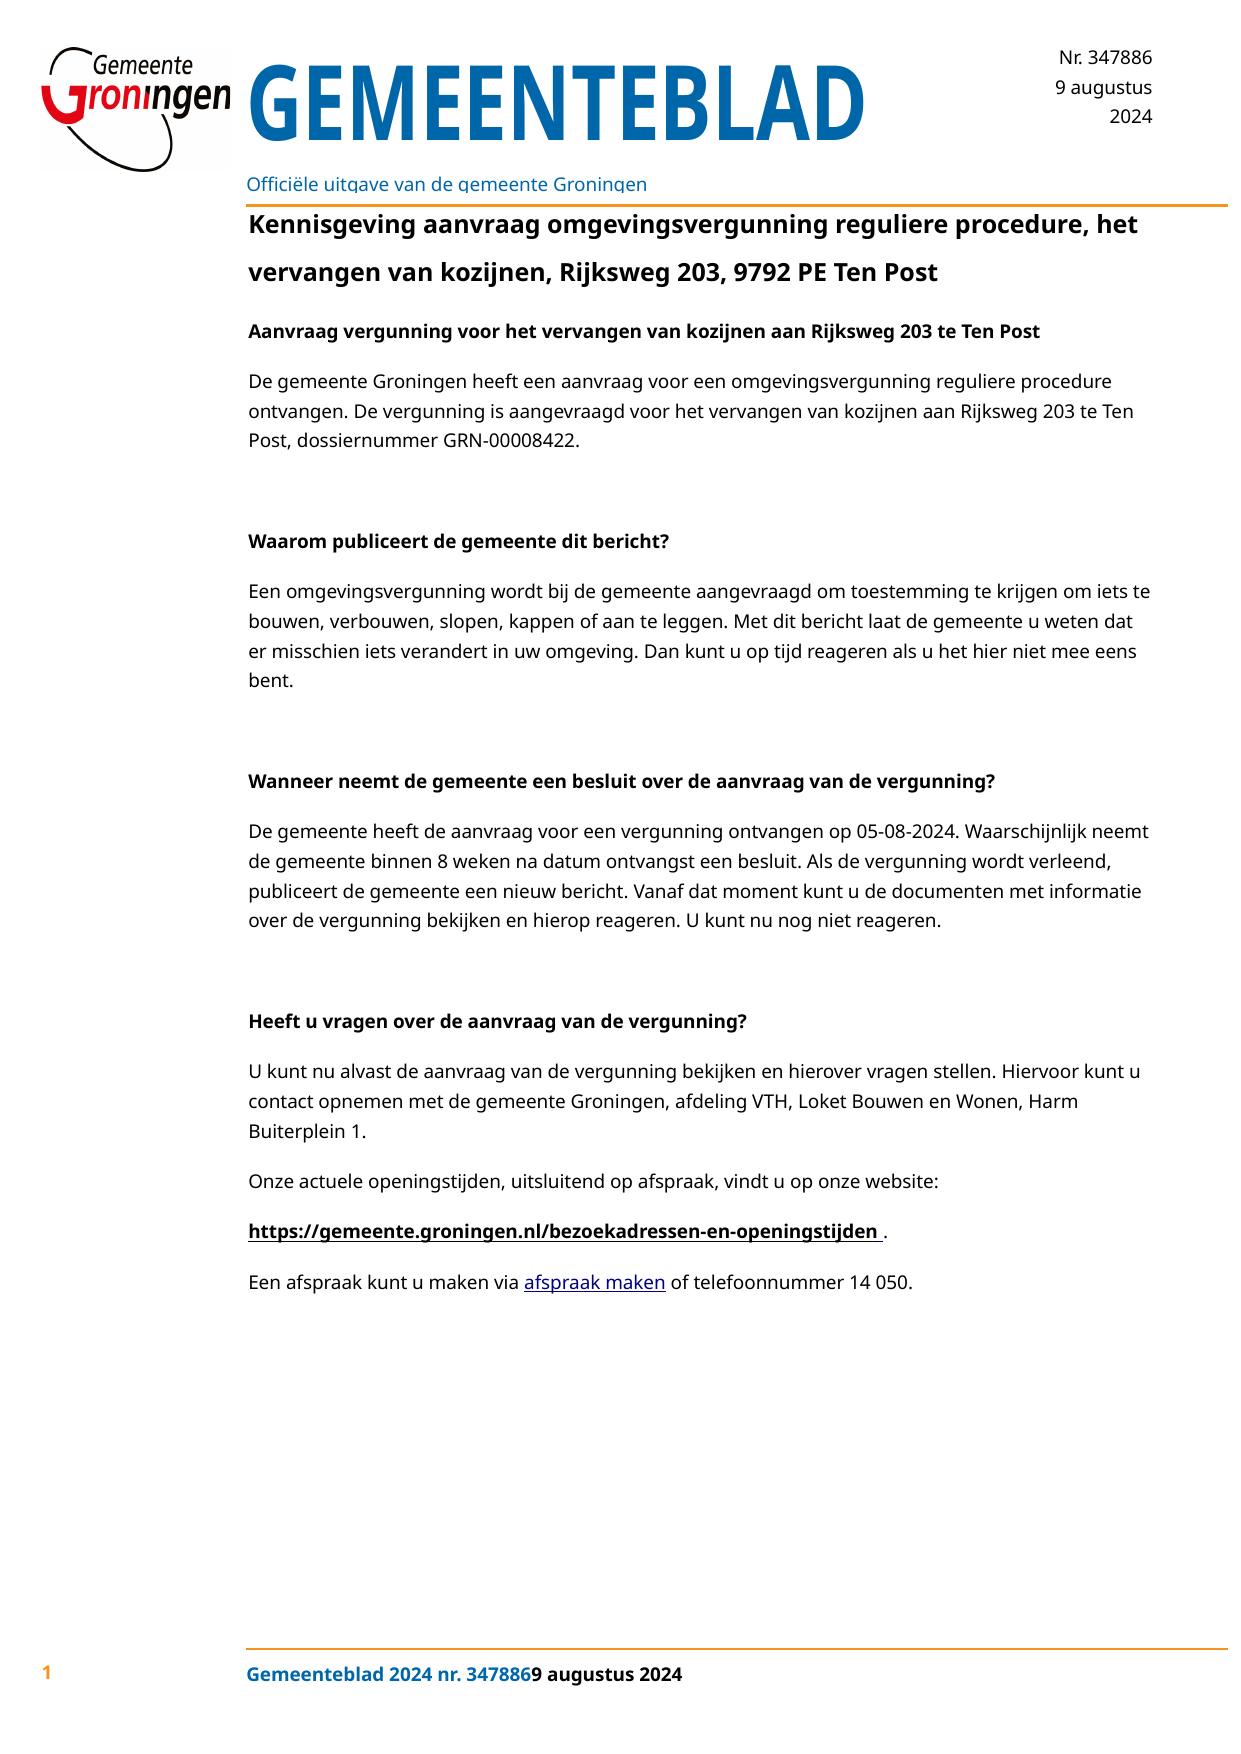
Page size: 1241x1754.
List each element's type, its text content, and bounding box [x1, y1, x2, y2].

picture [41, 47, 231, 172]
text U kunt nu alvast de aanvraag van de vergunning bekijken en hierover vragen stellen. Hiervoor kunt u contact opnemen met de gemeente Groningen, afdeling VTH, Loket Bouwen en Wonen, Harm Buiterplein 1. [248, 1059, 1152, 1144]
text Aanvraag vergunning voor het vervangen van kozijnen aan Rijksweg 203 te Ten Post [248, 318, 1152, 344]
text Waarom publiceert de gemeente dit bericht? [248, 528, 1152, 554]
text Onze actuele openingstijden, uitsluitend op afspraak, vindt u op onze website: [248, 1168, 1152, 1194]
text Wanneer neemt de gemeente een besluit over de aanvraag van de vergunning? [248, 768, 1152, 794]
text https://gemeente.groningen.nl/bezoekadressen-en-openingstijden . [248, 1219, 1152, 1244]
text De gemeente heeft de aanvraag voor een vergunning ontvangen op 05-08-2024. Waarschijnlijk neemt de gemeente binnen 8 weken na datum ontvangst een besluit. Als de vergunning wordt verleend, publiceert de gemeente een nieuw bericht. Vanaf dat moment kunt u de documenten met informatie over de vergunning bekijken en hierop reageren. U kunt nu nog niet reageren. [248, 819, 1152, 933]
text De gemeente Groningen heeft een aanvraag voor een omgevingsvergunning reguliere procedure ontvangen. De vergunning is aangevraagd voor het vervangen van kozijnen aan Rijksweg 203 te Ten Post, dossiernummer GRN-00008422. [248, 368, 1152, 453]
text Een afspraak kunt u maken via afspraak maken of telefoonnummer 14 050. [248, 1269, 1152, 1295]
text Een omgevingsvergunning wordt bij de gemeente aangevraagd om toestemming te krijgen om iets te bouwen, verbouwen, slopen, kappen of aan te leggen. Met dit bericht laat de gemeente u weten dat er misschien iets verandert in uw omgeving. Dan kunt u op tijd reageren als u het hier niet mee eens bent. [248, 579, 1152, 693]
text Kennisgeving aanvraag omgevingsvergunning reguliere procedure, het vervangen van kozijnen, Rijksweg 203, 9792 PE Ten Post [248, 207, 1152, 288]
text Heeft u vragen over de aanvraag van de vergunning? [248, 1008, 1152, 1034]
